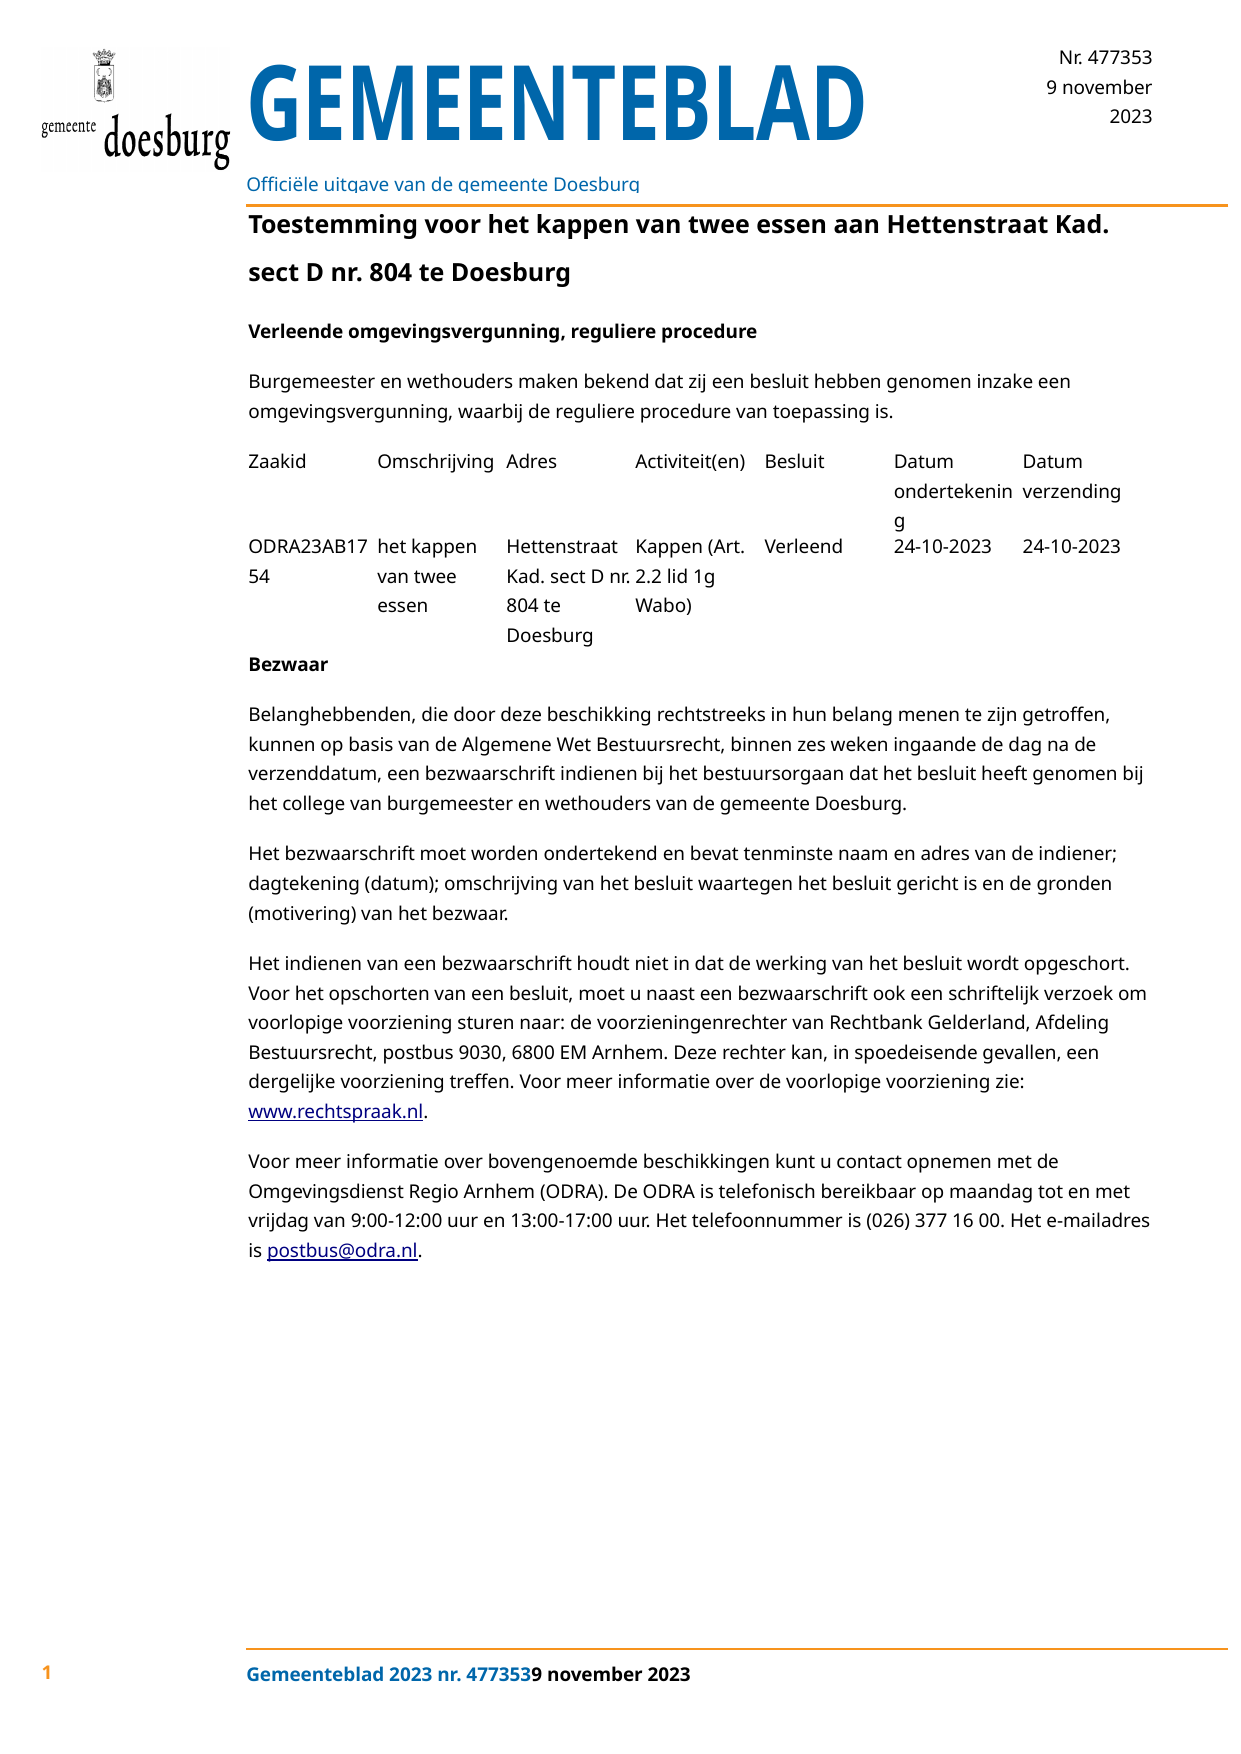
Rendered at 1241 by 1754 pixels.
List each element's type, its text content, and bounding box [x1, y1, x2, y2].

text Het bezwaarschrift moet worden ondertekend en bevat tenminste naam en adres van de indiener; dagtekening (datum); omschrijving van het besluit waartegen het besluit gericht is en de gronden (motivering) van het bezwaar. [248, 841, 1152, 926]
table_header Activiteit(en) [635, 449, 764, 533]
table_cell het kappen van twee essen [377, 533, 506, 648]
table_header Zaakid [248, 449, 377, 533]
text Bezwaar [248, 651, 1152, 677]
table_header Adres [506, 449, 635, 533]
table_header Datum verzending [1023, 449, 1152, 533]
text Toestemming voor het kappen van twee essen aan Hettenstraat Kad. sect D nr. 804 te Doesburg [248, 207, 1152, 288]
table_header Omschrijving [377, 449, 506, 533]
table_header Datum ondertekening [894, 449, 1022, 533]
text Burgemeester en wethouders maken bekend dat zij een besluit hebben genomen inzake een omgevingsvergunning, waarbij de reguliere procedure van toepassing is. [248, 368, 1152, 424]
table_cell 24-10-2023 [1023, 533, 1152, 648]
table_cell ODRA23AB1754 [248, 533, 377, 648]
text Verleende omgevingsvergunning, reguliere procedure [248, 318, 1152, 344]
picture [41, 47, 231, 172]
text Het indienen van een bezwaarschrift houdt niet in dat de werking van het besluit wordt opgeschort. Voor het opschorten van een besluit, moet u naast een bezwaarschrift ook een schriftelijk verzoek om voorlopige voorziening sturen naar: de voorzieningenrechter van Rechtbank Gelderland, Afdeling Bestuursrecht, postbus 9030, 6800 EM Arnhem. Deze rechter kan, in spoedeisende gevallen, een dergelijke voorziening treffen. Voor meer informatie over de voorlopige voorziening zie: www.rechtspraak.nl. [248, 950, 1152, 1124]
text Voor meer informatie over bovengenoemde beschikkingen kunt u contact opnemen met de Omgevingsdienst Regio Arnhem (ODRA). De ODRA is telefonisch bereikbaar op maandag tot en met vrijdag van 9:00-12:00 uur en 13:00-17:00 uur. Het telefoonnummer is (026) 377 16 00. Het e-mailadres is postbus@odra.nl. [248, 1148, 1152, 1263]
table_cell Verleend [764, 533, 893, 648]
table_header Besluit [764, 449, 893, 533]
text Belanghebbenden, die door deze beschikking rechtstreeks in hun belang menen te zijn getroffen, kunnen op basis van de Algemene Wet Bestuursrecht, binnen zes weken ingaande de dag na de verzenddatum, een bezwaarschrift indienen bij het bestuursorgaan dat het besluit heeft genomen bij het college van burgemeester en wethouders van de gemeente Doesburg. [248, 701, 1152, 816]
table_cell 24-10-2023 [894, 533, 1022, 648]
table_cell Hettenstraat Kad. sect D nr. 804 te Doesburg [506, 533, 635, 648]
table_cell Kappen (Art. 2.2 lid 1g Wabo) [635, 533, 764, 648]
